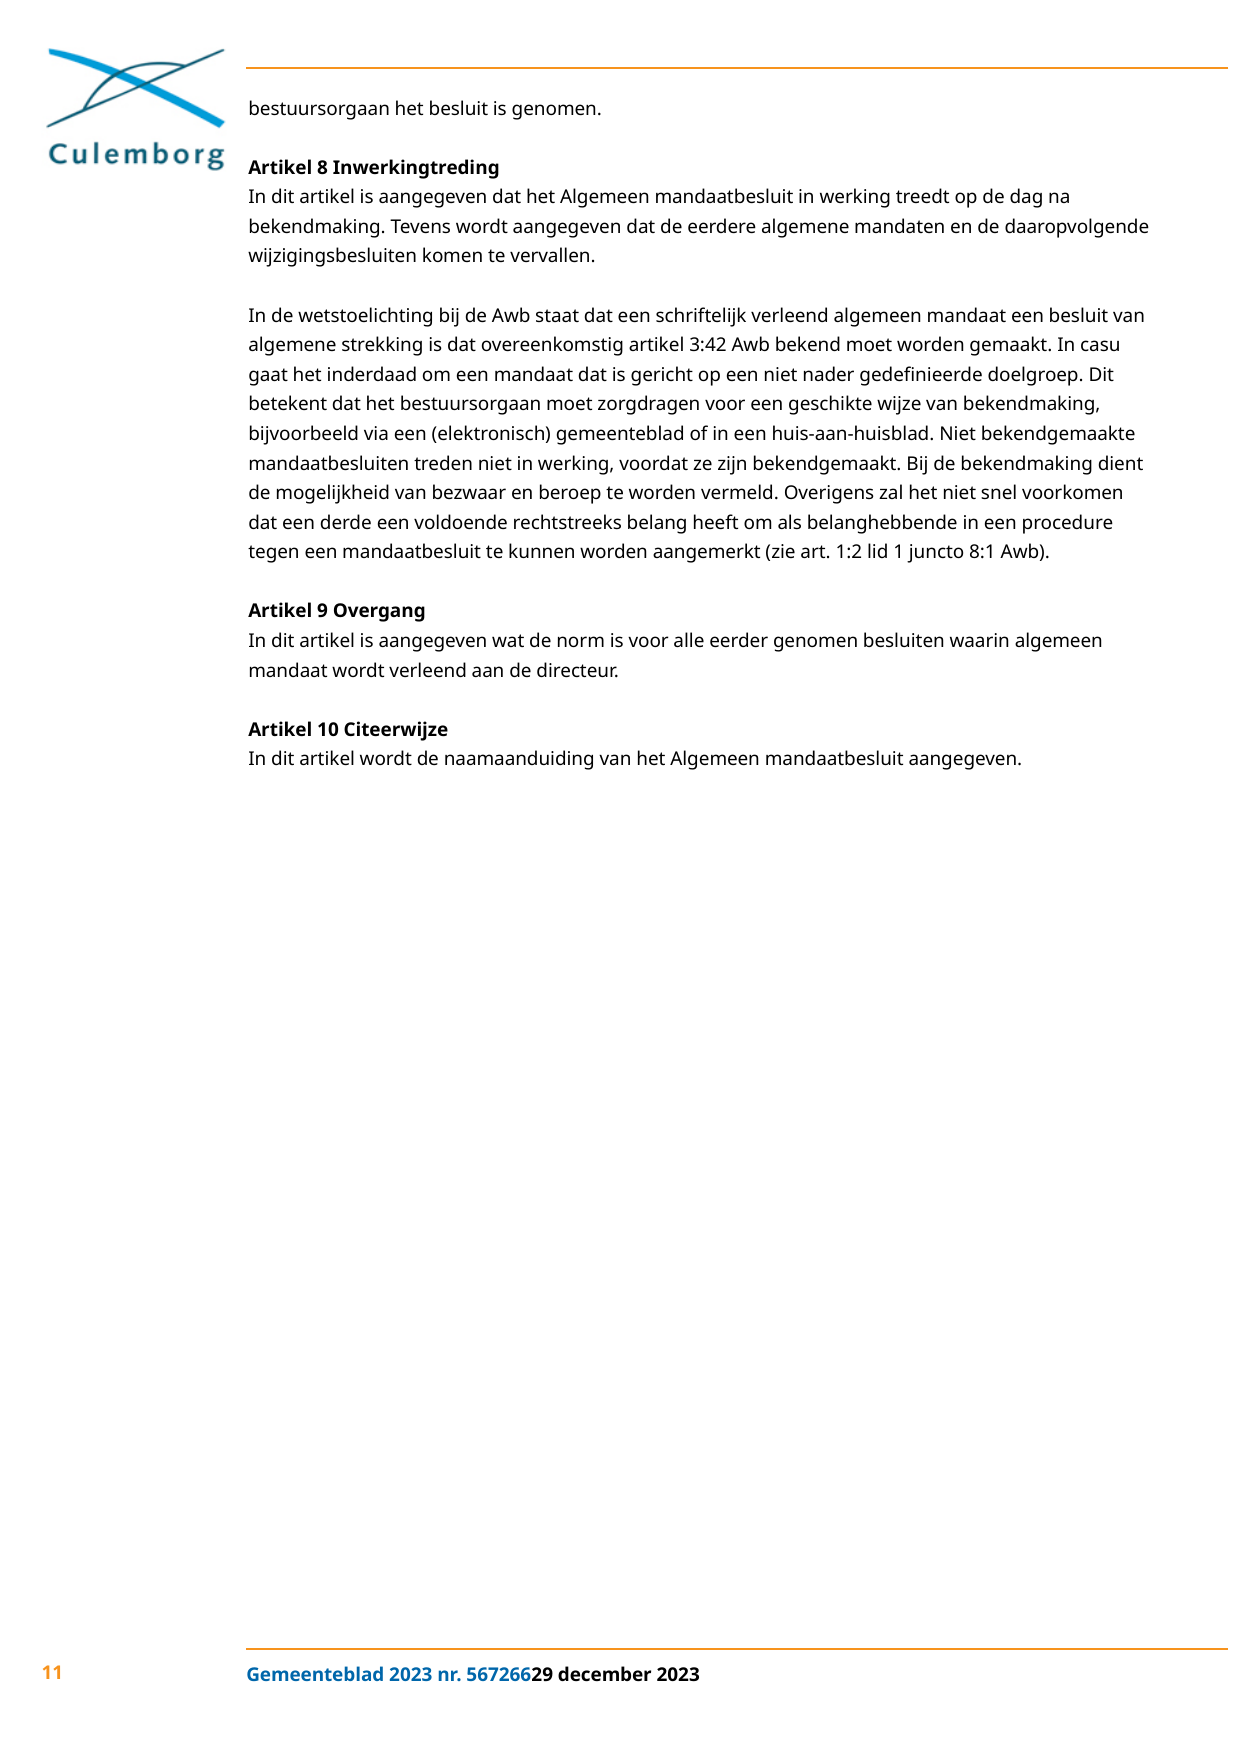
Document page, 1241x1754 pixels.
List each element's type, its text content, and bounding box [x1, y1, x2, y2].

text Artikel 10 Citeerwijze [248, 716, 1152, 742]
picture [41, 47, 231, 172]
text Artikel 9 Overgang [248, 598, 1152, 623]
text In dit artikel wordt de naamaanduiding van het Algemeen mandaatbesluit aangegeven. [248, 746, 1152, 771]
text In dit artikel is aangegeven wat de norm is voor alle eerder genomen besluiten waarin algemeen mandaat wordt verleend aan de directeur. [248, 627, 1152, 683]
text In de wetstoelichting bij de Awb staat dat een schriftelijk verleend algemeen mandaat een besluit van algemene strekking is dat overeenkomstig artikel 3:42 Awb bekend moet worden gemaakt. In casu gaat het inderdaad om een mandaat dat is gericht op een niet nader gedefinieerde doelgroep. Dit betekent dat het bestuursorgaan moet zorgdragen voor een geschikte wijze van bekendmaking, bijvoorbeeld via een (elektronisch) gemeenteblad of in een huis-aan-huisblad. Niet bekendgemaakte mandaatbesluiten treden niet in werking, voordat ze zijn bekendgemaakt. Bij de bekendmaking dient de mogelijkheid van bezwaar en beroep te worden vermeld. Overigens zal het niet snel voorkomen dat een derde een voldoende rechtstreeks belang heeft om als belanghebbende in een procedure tegen een mandaatbesluit te kunnen worden aangemerkt (zie art. 1:2 lid 1 juncto 8:1 Awb). [248, 302, 1152, 564]
text Artikel 8 Inwerkingtreding [248, 154, 1152, 180]
text In dit artikel is aangegeven dat het Algemeen mandaatbesluit in werking treedt op de dag na bekendmaking. Tevens wordt aangegeven dat de eerdere algemene mandaten en de daaropvolgende wijzigingsbesluiten komen te vervallen. [248, 183, 1152, 268]
text bestuursorgaan het besluit is genomen. [248, 95, 1152, 121]
